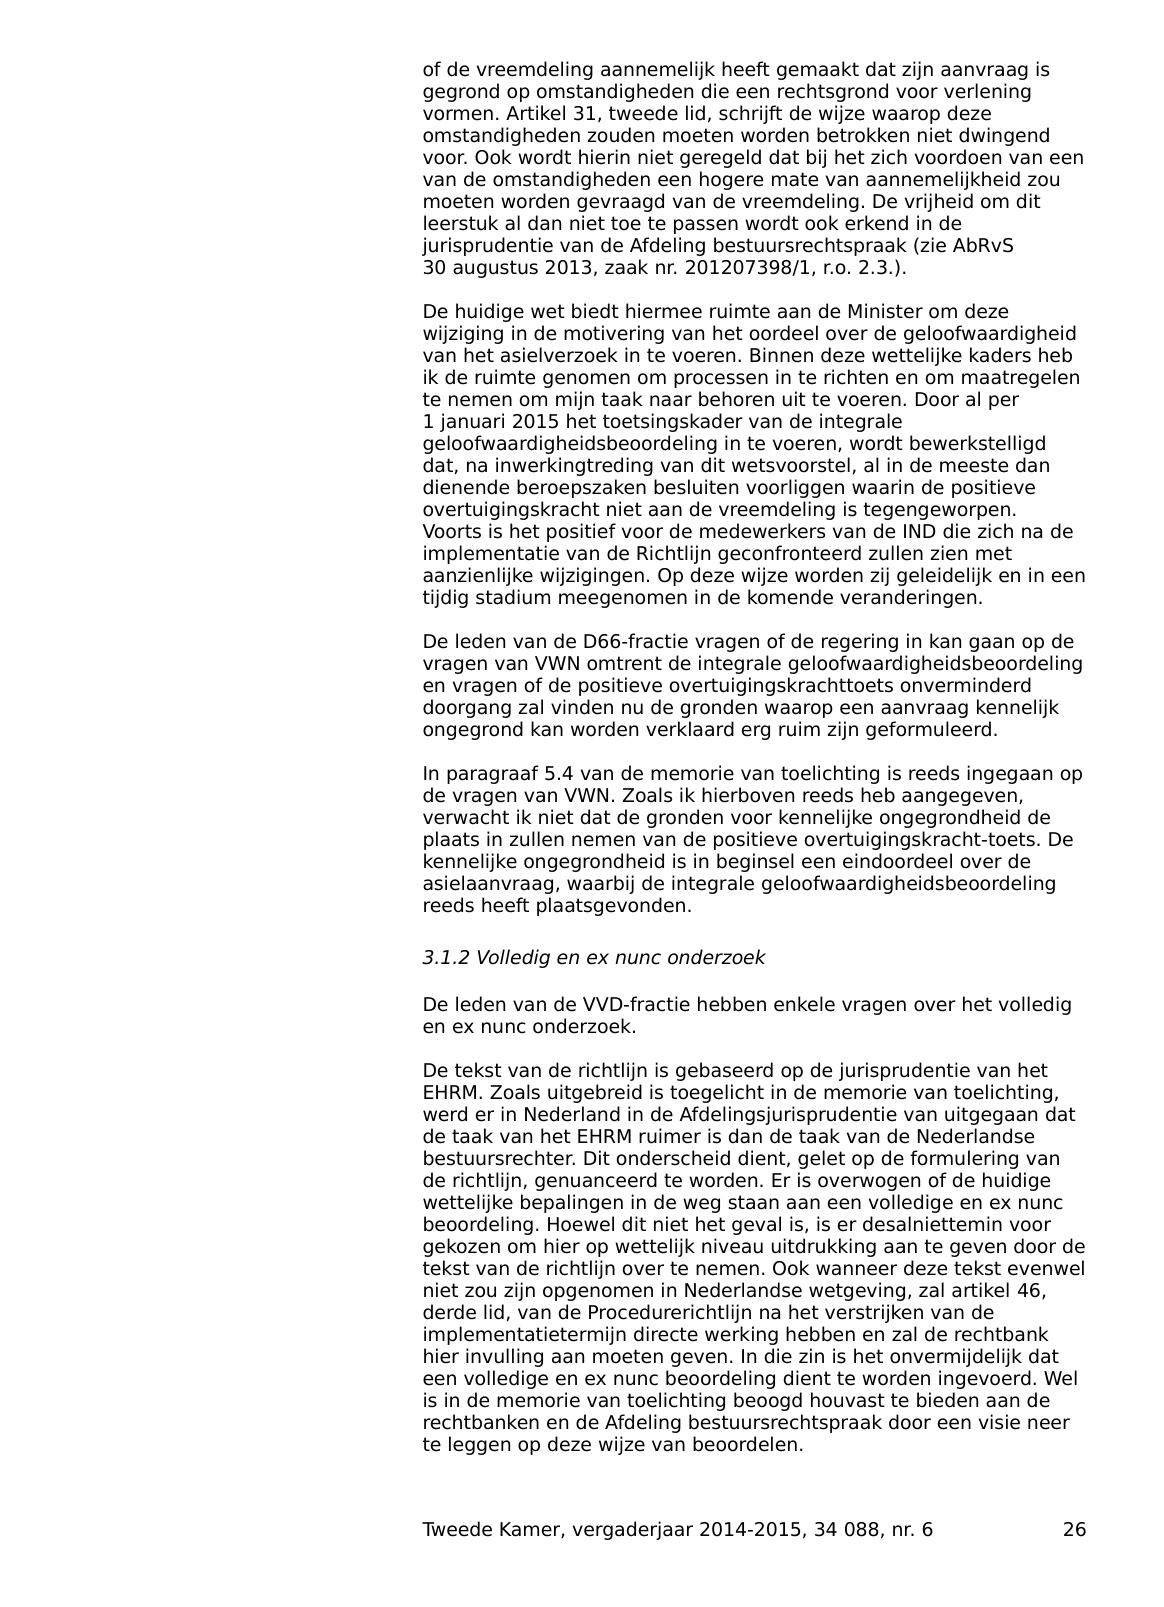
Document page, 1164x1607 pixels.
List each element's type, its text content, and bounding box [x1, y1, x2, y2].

text De huidige wet biedt hiermee ruimte aan de Minister om deze wijziging in de motivering van het oordeel over de geloofwaardigheid van het asielverzoek in te voeren. Binnen deze wettelijke kaders heb ik de ruimte genomen om processen in te richten en om maatregelen te nemen om mijn taak naar behoren uit te voeren. Door al per 1 januari 2015 het toetsingskader van de integrale geloofwaardigheidsbeoordeling in te voeren, wordt bewerkstelligd dat, na inwerkingtreding van dit wetsvoorstel, al in de meeste dan dienende beroepszaken besluiten voorliggen waarin de positieve overtuigingskracht niet aan de vreemdeling is tegengeworpen. [422, 301, 1087, 521]
text De leden van de D66-fractie vragen of de regering in kan gaan op de vragen van VWN omtrent de integrale geloofwaardigheidsbeoordeling en vragen of de positieve overtuigingskrachttoets onverminderd doorgang zal vinden nu de gronden waarop een aanvraag kennelijk ongegrond kan worden verklaard erg ruim zijn geformuleerd. [422, 631, 1087, 741]
text of de vreemdeling aannemelijk heeft gemaakt dat zijn aanvraag is gegrond op omstandigheden die een rechtsgrond voor verlening vormen. Artikel 31, tweede lid, schrijft de wijze waarop deze omstandigheden zouden moeten worden betrokken niet dwingend voor. Ook wordt hierin niet geregeld dat bij het zich voordoen van een van de omstandigheden een hogere mate van aannemelijkheid zou moeten worden gevraagd van de vreemdeling. De vrijheid om dit leerstuk al dan niet toe te passen wordt ook erkend in de jurisprudentie van de Afdeling bestuursrechtspraak (zie AbRvS 30 augustus 2013, zaak nr. 201207398/1, r.o. 2.3.). [422, 59, 1087, 279]
text De leden van de VVD-fractie hebben enkele vragen over het volledig en ex nunc onderzoek. [422, 994, 1087, 1038]
text In paragraaf 5.4 van de memorie van toelichting is reeds ingegaan op de vragen van VWN. Zoals ik hierboven reeds heb aangegeven, verwacht ik niet dat de gronden voor kennelijke ongegrondheid de plaats in zullen nemen van de positieve overtuigingskracht-toets. De kennelijke ongegrondheid is in beginsel een eindoordeel over de asielaanvraag, waarbij de integrale geloofwaardigheidsbeoordeling reeds heeft plaatsgevonden. [422, 763, 1087, 917]
subtitle 3.1.2 Volledig en ex nunc onderzoek [422, 947, 1087, 969]
text Voorts is het positief voor de medewerkers van de IND die zich na de implementatie van de Richtlijn geconfronteerd zullen zien met aanzienlijke wijzigingen. Op deze wijze worden zij geleidelijk en in een tijdig stadium meegenomen in de komende veranderingen. [422, 521, 1087, 609]
text De tekst van de richtlijn is gebaseerd op de jurisprudentie van het EHRM. Zoals uitgebreid is toegelicht in de memorie van toelichting, werd er in Nederland in de Afdelingsjurisprudentie van uitgegaan dat de taak van het EHRM ruimer is dan de taak van de Nederlandse bestuursrechter. Dit onderscheid dient, gelet op de formulering van de richtlijn, genuanceerd te worden. Er is overwogen of de huidige wettelijke bepalingen in de weg staan aan een volledige en ex nunc beoordeling. Hoewel dit niet het geval is, is er desalniettemin voor gekozen om hier op wettelijk niveau uitdrukking aan te geven door de tekst van de richtlijn over te nemen. Ook wanneer deze tekst evenwel niet zou zijn opgenomen in Nederlandse wetgeving, zal artikel 46, derde lid, van de Procedurerichtlijn na het verstrijken van de implementatietermijn directe werking hebben en zal de rechtbank hier invulling aan moeten geven. In die zin is het onvermijdelijk dat een volledige en ex nunc beoordeling dient te worden ingevoerd. Wel is in de memorie van toelichting beoogd houvast te bieden aan de rechtbanken en de Afdeling bestuursrechtspraak door een visie neer te leggen op deze wijze van beoordelen. [422, 1060, 1087, 1456]
